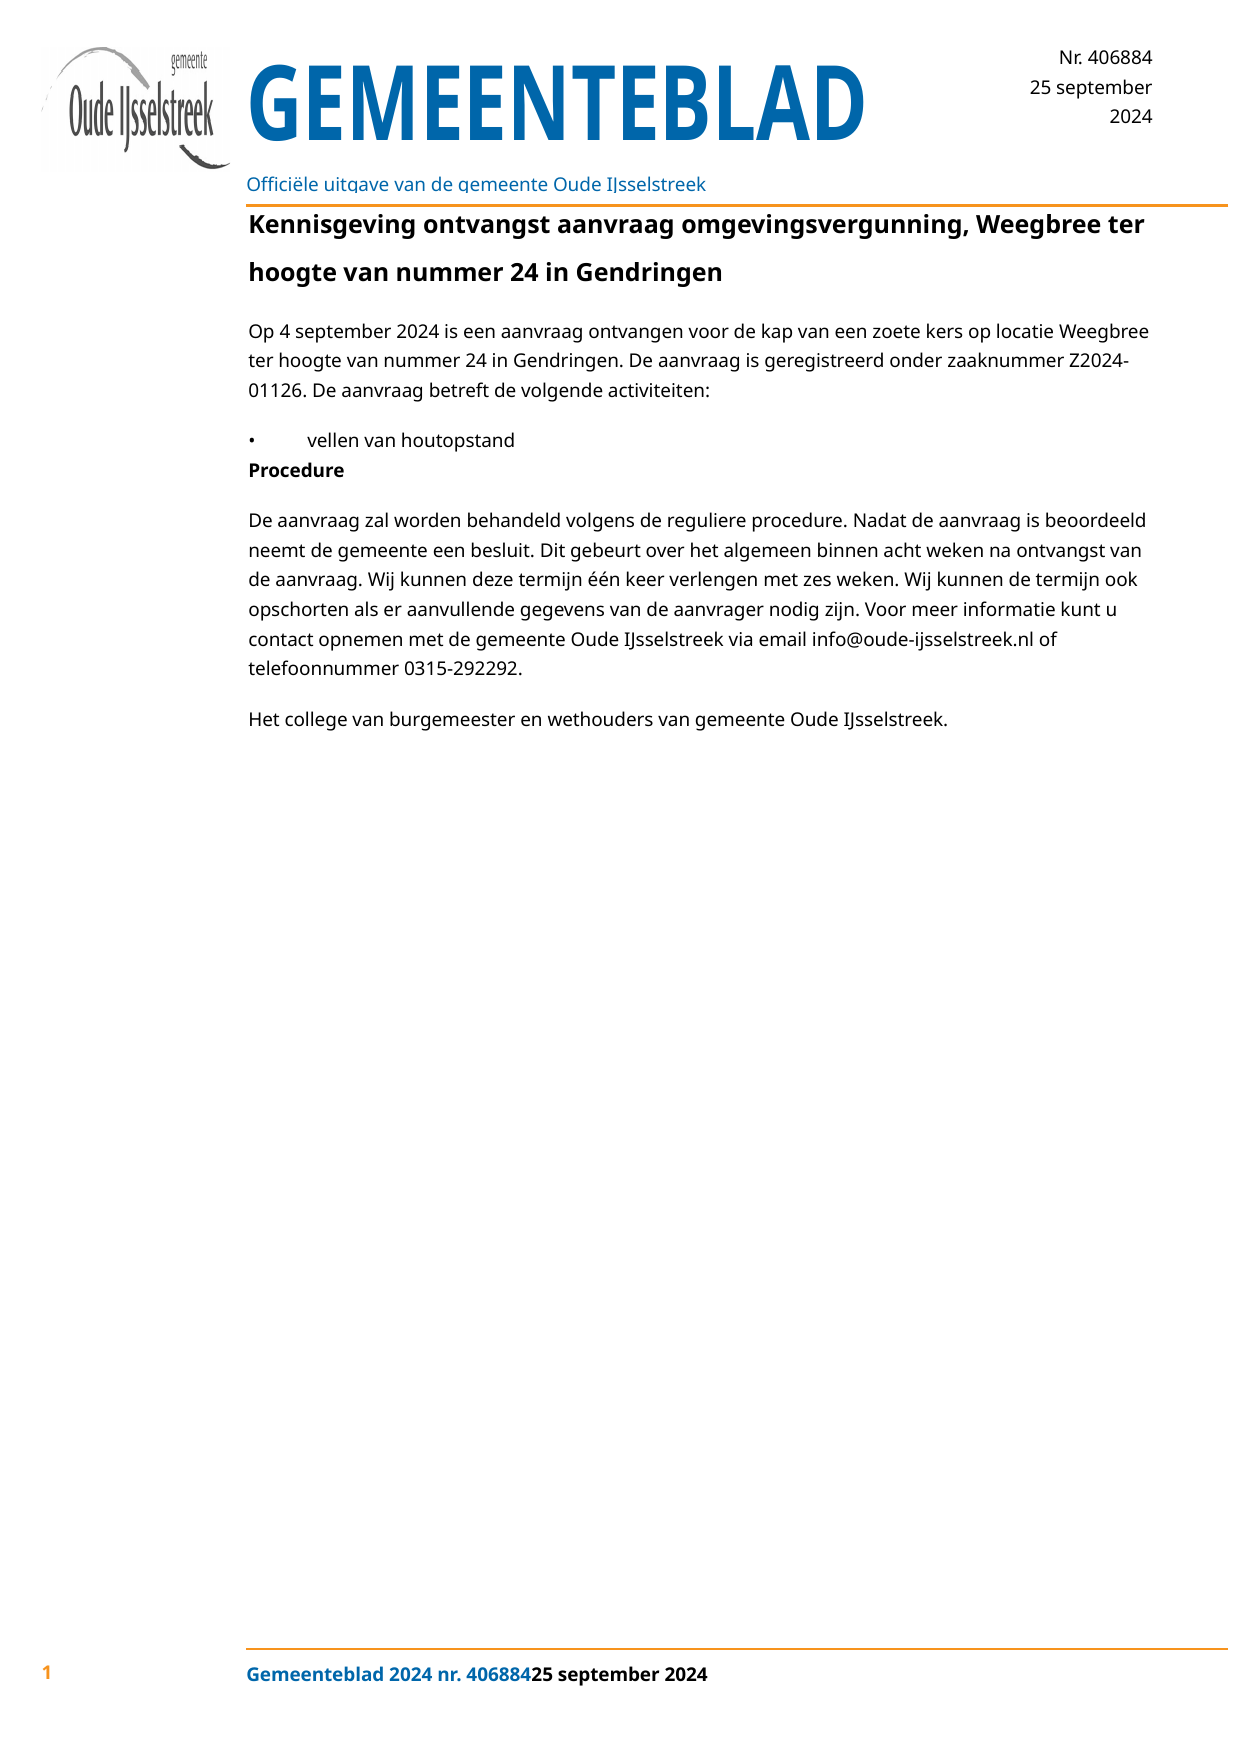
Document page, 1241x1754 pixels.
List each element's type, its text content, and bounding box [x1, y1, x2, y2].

text De aanvraag zal worden behandeld volgens de reguliere procedure. Nadat de aanvraag is beoordeeld neemt de gemeente een besluit. Dit gebeurt over het algemeen binnen acht weken na ontvangst van de aanvraag. Wij kunnen deze termijn één keer verlengen met zes weken. Wij kunnen de termijn ook opschorten als er aanvullende gegevens van de aanvrager nodig zijn. Voor meer informatie kunt u contact opnemen met de gemeente Oude IJsselstreek via email info@oude-ijsselstreek.nl of telefoonnummer 0315-292292. [248, 507, 1152, 681]
text Op 4 september 2024 is een aanvraag ontvangen voor de kap van een zoete kers op locatie Weegbree ter hoogte van nummer 24 in Gendringen. De aanvraag is geregistreerd onder zaaknummer Z2024-01126. De aanvraag betreft de volgende activiteiten: [248, 318, 1152, 403]
text Het college van burgemeester en wethouders van gemeente Oude IJsselstreek. [248, 706, 1152, 732]
list vellen van houtopstand [248, 427, 1152, 453]
picture [41, 47, 231, 172]
text Kennisgeving ontvangst aanvraag omgevingsvergunning, Weegbree ter hoogte van nummer 24 in Gendringen [248, 207, 1152, 288]
text Procedure [248, 457, 1152, 483]
